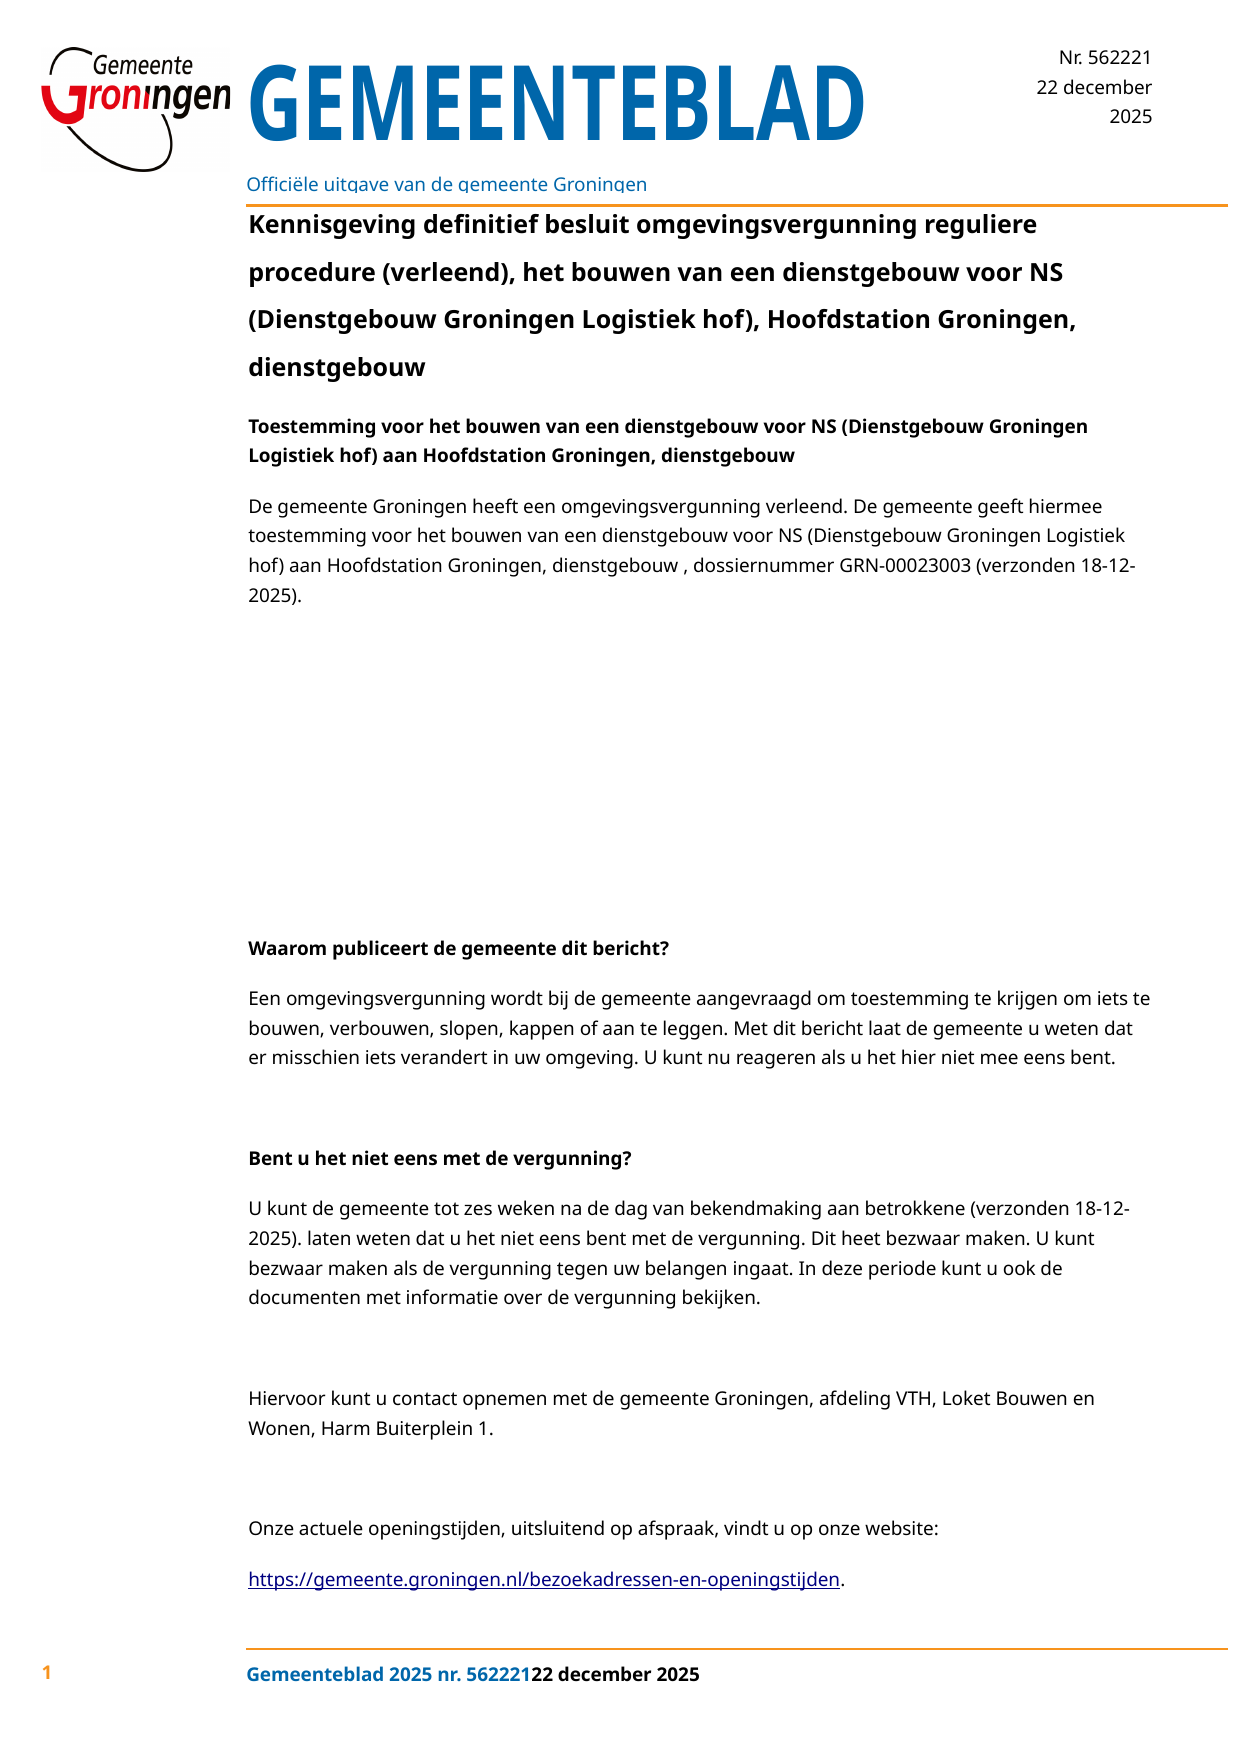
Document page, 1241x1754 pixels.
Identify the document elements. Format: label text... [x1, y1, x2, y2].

text Kennisgeving definitief besluit omgevingsvergunning reguliere procedure (verleend), het bouwen van een dienstgebouw voor NS (Dienstgebouw Groningen Logistiek hof), Hoofdstation Groningen, dienstgebouw [248, 207, 1152, 384]
text U kunt de gemeente tot zes weken na de dag van bekendmaking aan betrokkene (verzonden 18-12-2025). laten weten dat u het niet eens bent met de vergunning. Dit heet bezwaar maken. U kunt bezwaar maken als de vergunning tegen uw belangen ingaat. In deze periode kunt u ook de documenten met informatie over de vergunning bekijken. [248, 1196, 1152, 1310]
text https://gemeente.groningen.nl/bezoekadressen-en-openingstijden. [248, 1566, 1152, 1592]
text Hiervoor kunt u contact opnemen met de gemeente Groningen, afdeling VTH, Loket Bouwen en Wonen, Harm Buiterplein 1. [248, 1385, 1152, 1441]
text Bent u het niet eens met de vergunning? [248, 1145, 1152, 1171]
text Onze actuele openingstijden, uitsluitend op afspraak, vindt u op onze website: [248, 1516, 1152, 1541]
text Een omgevingsvergunning wordt bij de gemeente aangevraagd om toestemming te krijgen om iets te bouwen, verbouwen, slopen, kappen of aan te leggen. Met dit bericht laat de gemeente u weten dat er misschien iets verandert in uw omgeving. U kunt nu reageren als u het hier niet mee eens bent. [248, 985, 1152, 1070]
text Toestemming voor het bouwen van een dienstgebouw voor NS (Dienstgebouw Groningen Logistiek hof) aan Hoofdstation Groningen, dienstgebouw [248, 413, 1152, 468]
text De gemeente Groningen heeft een omgevingsvergunning verleend. De gemeente geeft hiermee toestemming voor het bouwen van een dienstgebouw voor NS (Dienstgebouw Groningen Logistiek hof) aan Hoofdstation Groningen, dienstgebouw , dossiernummer GRN-00023003 (verzonden 18-12-2025). [248, 493, 1152, 608]
text Waarom publiceert de gemeente dit bericht? [248, 935, 1152, 961]
picture [41, 47, 231, 172]
